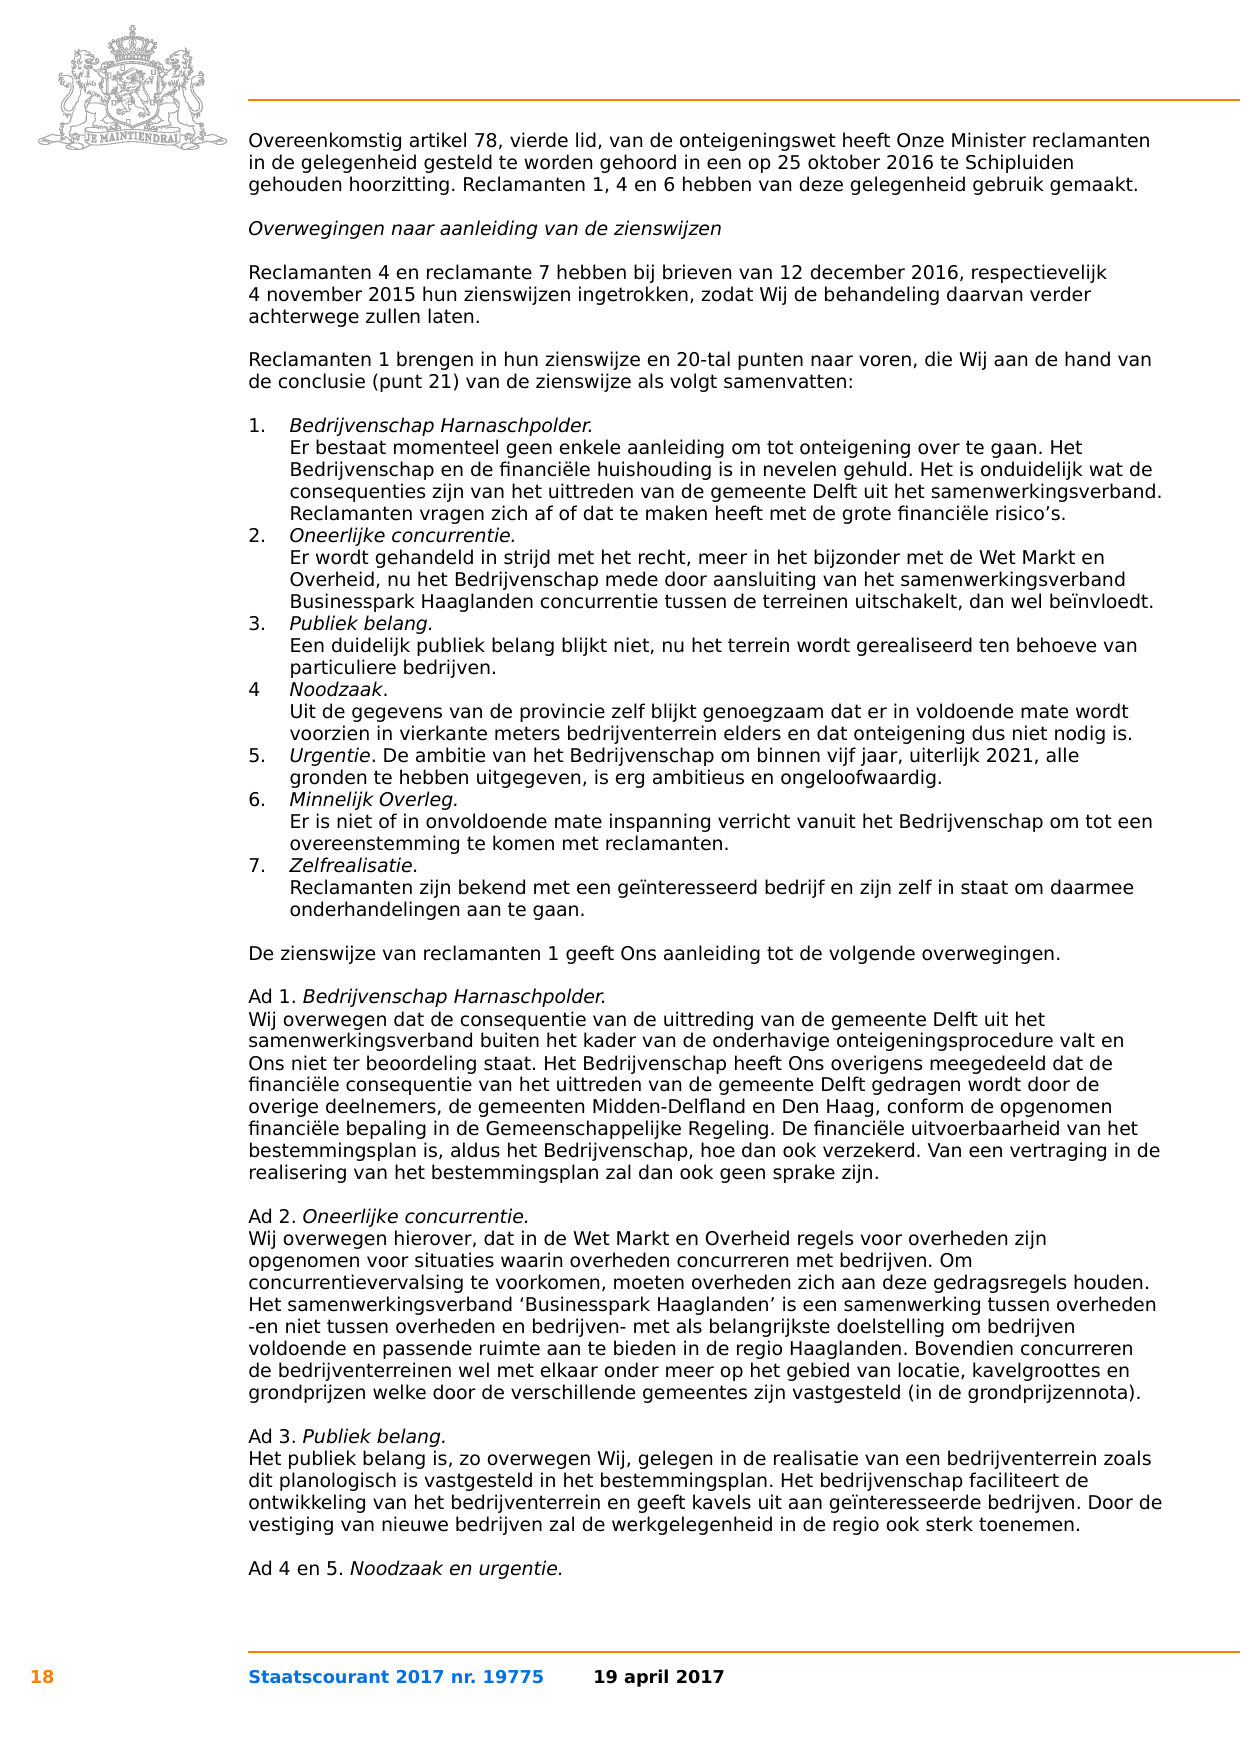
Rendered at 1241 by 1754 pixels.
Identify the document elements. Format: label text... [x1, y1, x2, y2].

text 4 Noodzaak. [248, 679, 1163, 701]
text Het publiek belang is, zo overwegen Wij, gelegen in de realisatie van een bedrijventerrein zoals dit planologisch is vastgesteld in het bestemmingsplan. Het bedrijvenschap faciliteert de ontwikkeling van het bedrijventerrein en geeft kavels uit aan geïnteresseerde bedrijven. Door de vestiging van nieuwe bedrijven zal de werkgelegenheid in de regio ook sterk toenemen. [248, 1448, 1163, 1536]
text Wij overwegen hierover, dat in de Wet Markt en Overheid regels voor overheden zijn opgenomen voor situaties waarin overheden concurreren met bedrijven. Om concurrentievervalsing te voorkomen, moeten overheden zich aan deze gedragsregels houden. Het samenwerkingsverband ‘Businesspark Haaglanden’ is een samenwerking tussen overheden -en niet tussen overheden en bedrijven- met als belangrijkste doelstelling om bedrijven voldoende en passende ruimte aan te bieden in de regio Haaglanden. Bovendien concurreren de bedrijventerreinen wel met elkaar onder meer op het gebied van locatie, kavelgroottes en grondprijzen welke door de verschillende gemeentes zijn vastgesteld (in de grondprijzennota). [248, 1228, 1163, 1404]
text 7. Zelfrealisatie. [248, 855, 1163, 877]
text Ad 1. Bedrijvenschap Harnaschpolder. [248, 986, 1163, 1008]
text Wij overwegen dat de consequentie van de uittreding van de gemeente Delft uit het samenwerkingsverband buiten het kader van de onderhavige onteigeningsprocedure valt en Ons niet ter beoordeling staat. Het Bedrijvenschap heeft Ons overigens meegedeeld dat de financiële consequentie van het uittreden van de gemeente Delft gedragen wordt door de overige deelnemers, de gemeenten Midden-Delfland en Den Haag, conform de opgenomen financiële bepaling in de Gemeenschappelijke Regeling. De financiële uitvoerbaarheid van het bestemmingsplan is, aldus het Bedrijvenschap, hoe dan ook verzekerd. Van een vertraging in de realisering van het bestemmingsplan zal dan ook geen sprake zijn. [248, 1008, 1163, 1184]
text Er is niet of in onvoldoende mate inspanning verricht vanuit het Bedrijvenschap om tot een overeenstemming te komen met reclamanten. [289, 811, 1163, 855]
text Reclamanten zijn bekend met een geïnteresseerd bedrijf en zijn zelf in staat om daarmee onderhandelingen aan te gaan. [289, 877, 1163, 921]
text 2. Oneerlijke concurrentie. [248, 525, 1163, 547]
text De zienswijze van reclamanten 1 geeft Ons aanleiding tot de volgende overwegingen. [248, 943, 1163, 964]
picture [38, 25, 227, 150]
text Er wordt gehandeld in strijd met het recht, meer in het bijzonder met de Wet Markt en Overheid, nu het Bedrijvenschap mede door aansluiting van het samenwerkingsverband Businesspark Haaglanden concurrentie tussen de terreinen uitschakelt, dan wel beïnvloedt. [289, 547, 1163, 613]
text Overeenkomstig artikel 78, vierde lid, van de onteigeningswet heeft Onze Minister reclamanten in de gelegenheid gesteld te worden gehoord in een op 25 oktober 2016 te Schipluiden gehouden hoorzitting. Reclamanten 1, 4 en 6 hebben van deze gelegenheid gebruik gemaakt. [248, 130, 1163, 196]
text Uit de gegevens van de provincie zelf blijkt genoegzaam dat er in voldoende mate wordt voorzien in vierkante meters bedrijventerrein elders en dat onteigening dus niet nodig is. [289, 701, 1163, 745]
text Een duidelijk publiek belang blijkt niet, nu het terrein wordt gerealiseerd ten behoeve van particuliere bedrijven. [289, 635, 1163, 679]
text 5. Urgentie. De ambitie van het Bedrijvenschap om binnen vijf jaar, uiterlijk 2021, alle gronden te hebben uitgegeven, is erg ambitieus en ongeloofwaardig. [248, 745, 1163, 789]
text Ad 3. Publiek belang. [248, 1426, 1163, 1448]
text Reclamanten 4 en reclamante 7 hebben bij brieven van 12 december 2016, respectievelijk 4 november 2015 hun zienswijzen ingetrokken, zodat Wij de behandeling daarvan verder achterwege zullen laten. [248, 262, 1163, 327]
text Ad 2. Oneerlijke concurrentie. [248, 1206, 1163, 1228]
text Er bestaat momenteel geen enkele aanleiding om tot onteigening over te gaan. Het Bedrijvenschap en de financiële huishouding is in nevelen gehuld. Het is onduidelijk wat de consequenties zijn van het uittreden van de gemeente Delft uit het samenwerkingsverband. Reclamanten vragen zich af of dat te maken heeft met de grote financiële risico’s. [289, 437, 1163, 525]
text Reclamanten 1 brengen in hun zienswijze en 20-tal punten naar voren, die Wij aan de hand van de conclusie (punt 21) van de zienswijze als volgt samenvatten: [248, 349, 1163, 393]
text 6. Minnelijk Overleg. [248, 789, 1163, 811]
text Ad 4 en 5. Noodzaak en urgentie. [248, 1558, 1163, 1579]
subtitle Overwegingen naar aanleiding van de zienswijzen [248, 218, 1163, 240]
text 1. Bedrijvenschap Harnaschpolder. [248, 415, 1163, 437]
text 3. Publiek belang. [248, 613, 1163, 635]
